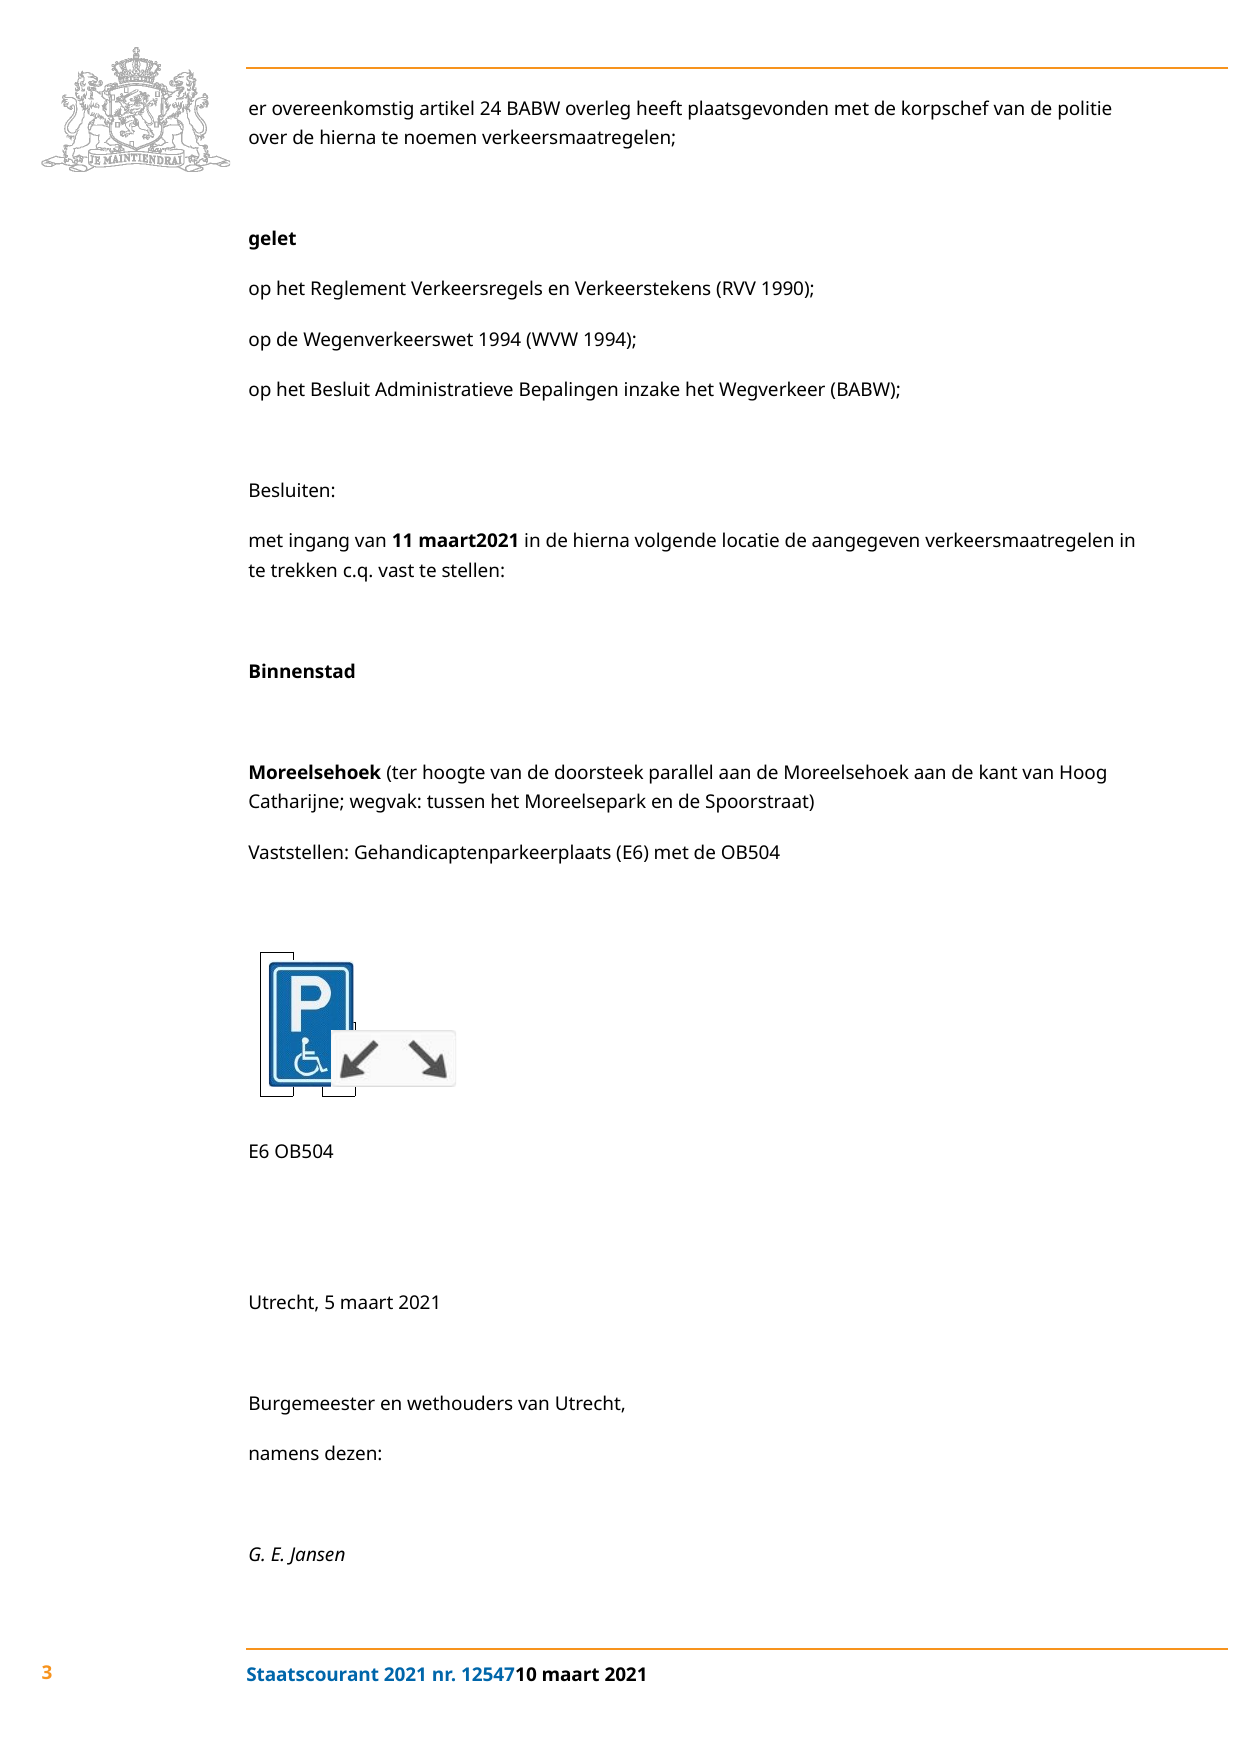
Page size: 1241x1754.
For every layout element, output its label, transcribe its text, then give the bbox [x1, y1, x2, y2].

text Vaststellen: Gehandicaptenparkeerplaats (E6) met de OB504 [248, 839, 1152, 865]
text Utrecht, 5 maart 2021 [248, 1289, 1152, 1315]
text er overeenkomstig artikel 24 BABW overleg heeft plaatsgevonden met de korpschef van de politie over de hierna te noemen verkeersmaatregelen; [248, 95, 1152, 150]
text op het Reglement Verkeersregels en Verkeerstekens (RVV 1990); [248, 276, 1152, 301]
text met ingang van 11 maart2021 in de hierna volgende locatie de aangegeven verkeersmaatregelen in te trekken c.q. vast te stellen: [248, 528, 1152, 583]
text E6 OB504 [248, 1138, 1152, 1164]
text Binnenstad [248, 658, 1152, 684]
picture [268, 960, 457, 1087]
text op de Wegenverkeerswet 1994 (WVW 1994); [248, 326, 1152, 352]
text namens dezen: [248, 1441, 1152, 1466]
text Moreelsehoek (ter hoogte van de doorsteek parallel aan de Moreelsehoek aan de kant van Hoog Catharijne; wegvak: tussen het Moreelsepark en de Spoorstraat) [248, 759, 1152, 814]
text op het Besluit Administratieve Bepalingen inzake het Wegverkeer (BABW); [248, 376, 1152, 402]
text gelet [248, 225, 1152, 251]
picture [41, 47, 231, 172]
text Besluiten: [248, 477, 1152, 503]
text Burgemeester en wethouders van Utrecht, [248, 1390, 1152, 1416]
text G. E. Jansen [248, 1541, 1152, 1567]
